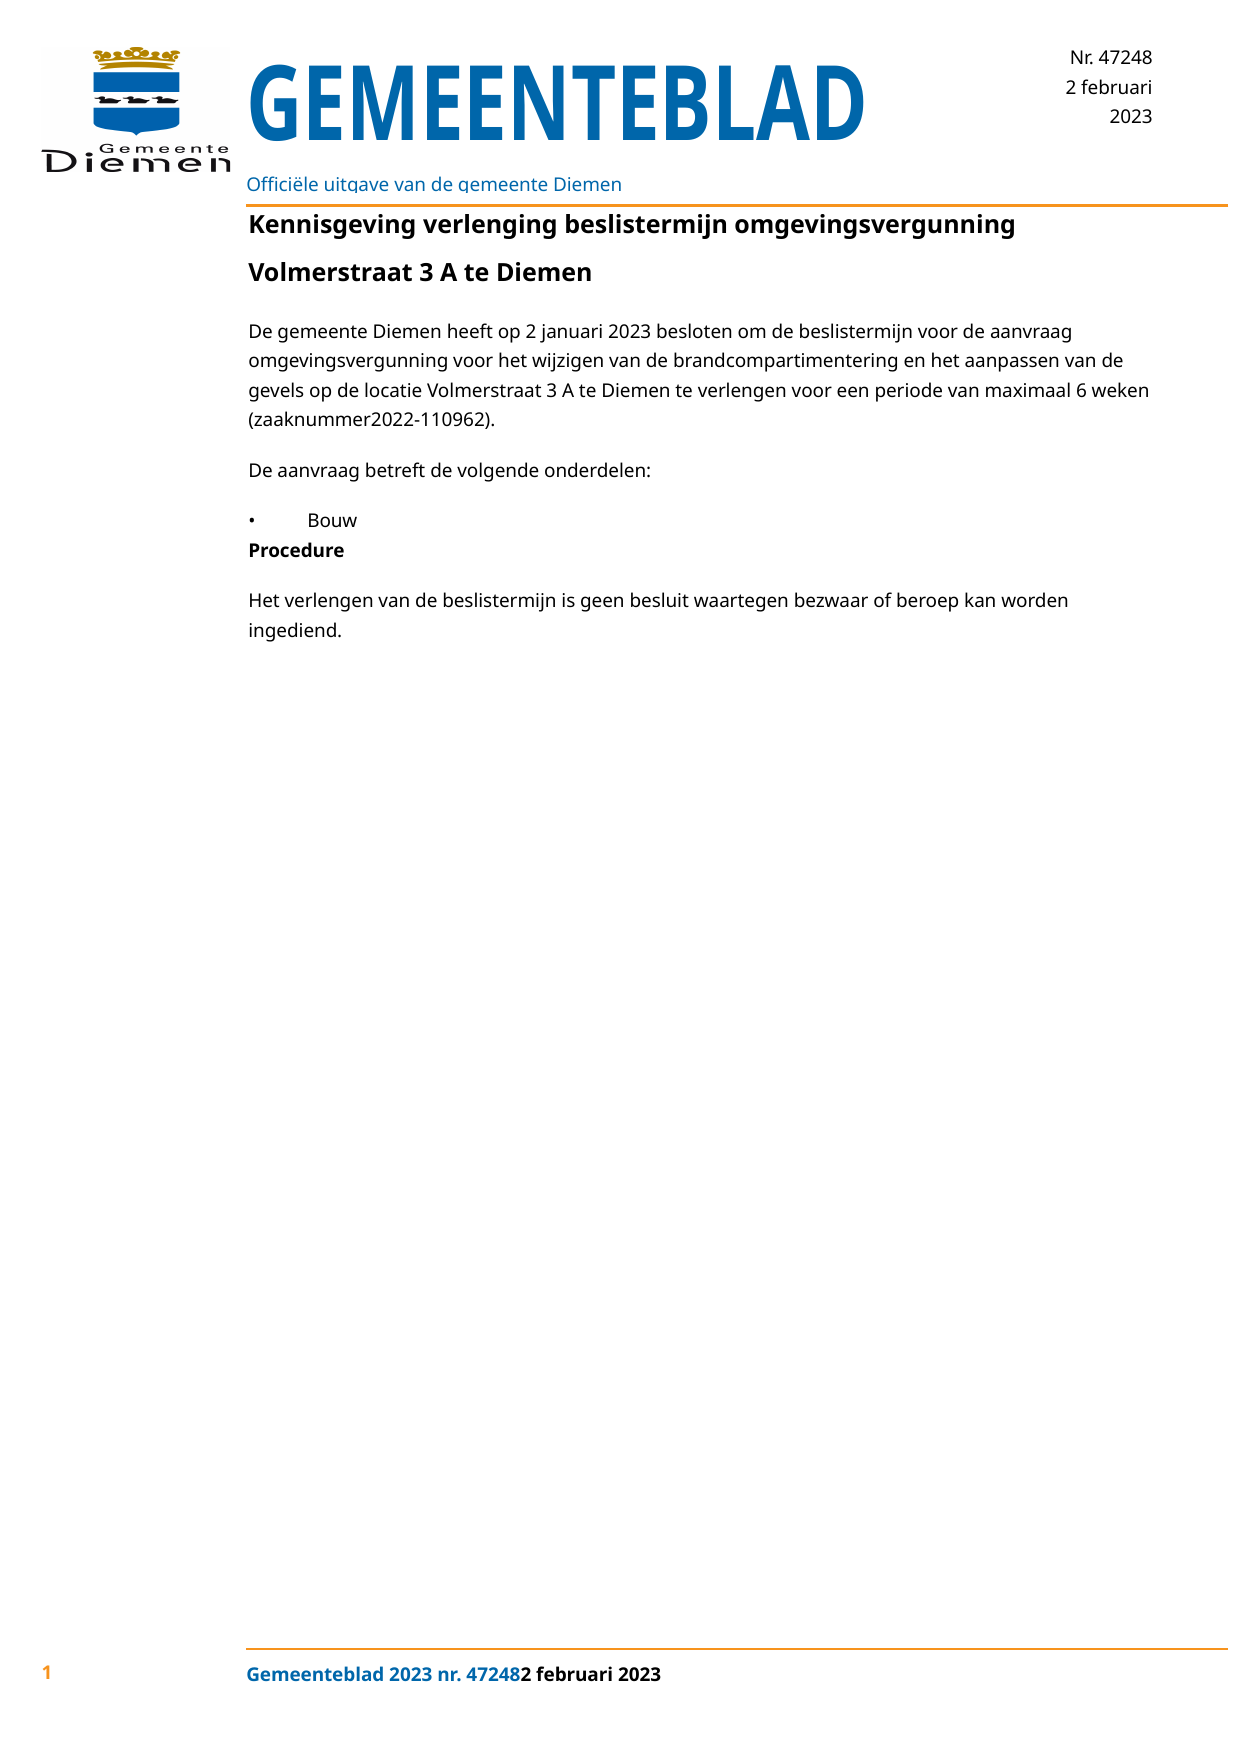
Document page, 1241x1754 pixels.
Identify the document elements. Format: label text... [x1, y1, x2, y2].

text Kennisgeving verlenging beslistermijn omgevingsvergunning Volmerstraat 3 A te Diemen [248, 207, 1152, 288]
text De gemeente Diemen heeft op 2 januari 2023 besloten om de beslistermijn voor de aanvraag omgevingsvergunning voor het wijzigen van de brandcompartimentering en het aanpassen van de gevels op de locatie Volmerstraat 3 A te Diemen te verlengen voor een periode van maximaal 6 weken (zaaknummer2022-110962). [248, 318, 1152, 432]
text Procedure [248, 537, 1152, 563]
text De aanvraag betreft de volgende onderdelen: [248, 457, 1152, 483]
picture [41, 47, 231, 172]
text Het verlengen van de beslistermijn is geen besluit waartegen bezwaar of beroep kan worden ingediend. [248, 587, 1152, 643]
list Bouw [248, 507, 1152, 533]
